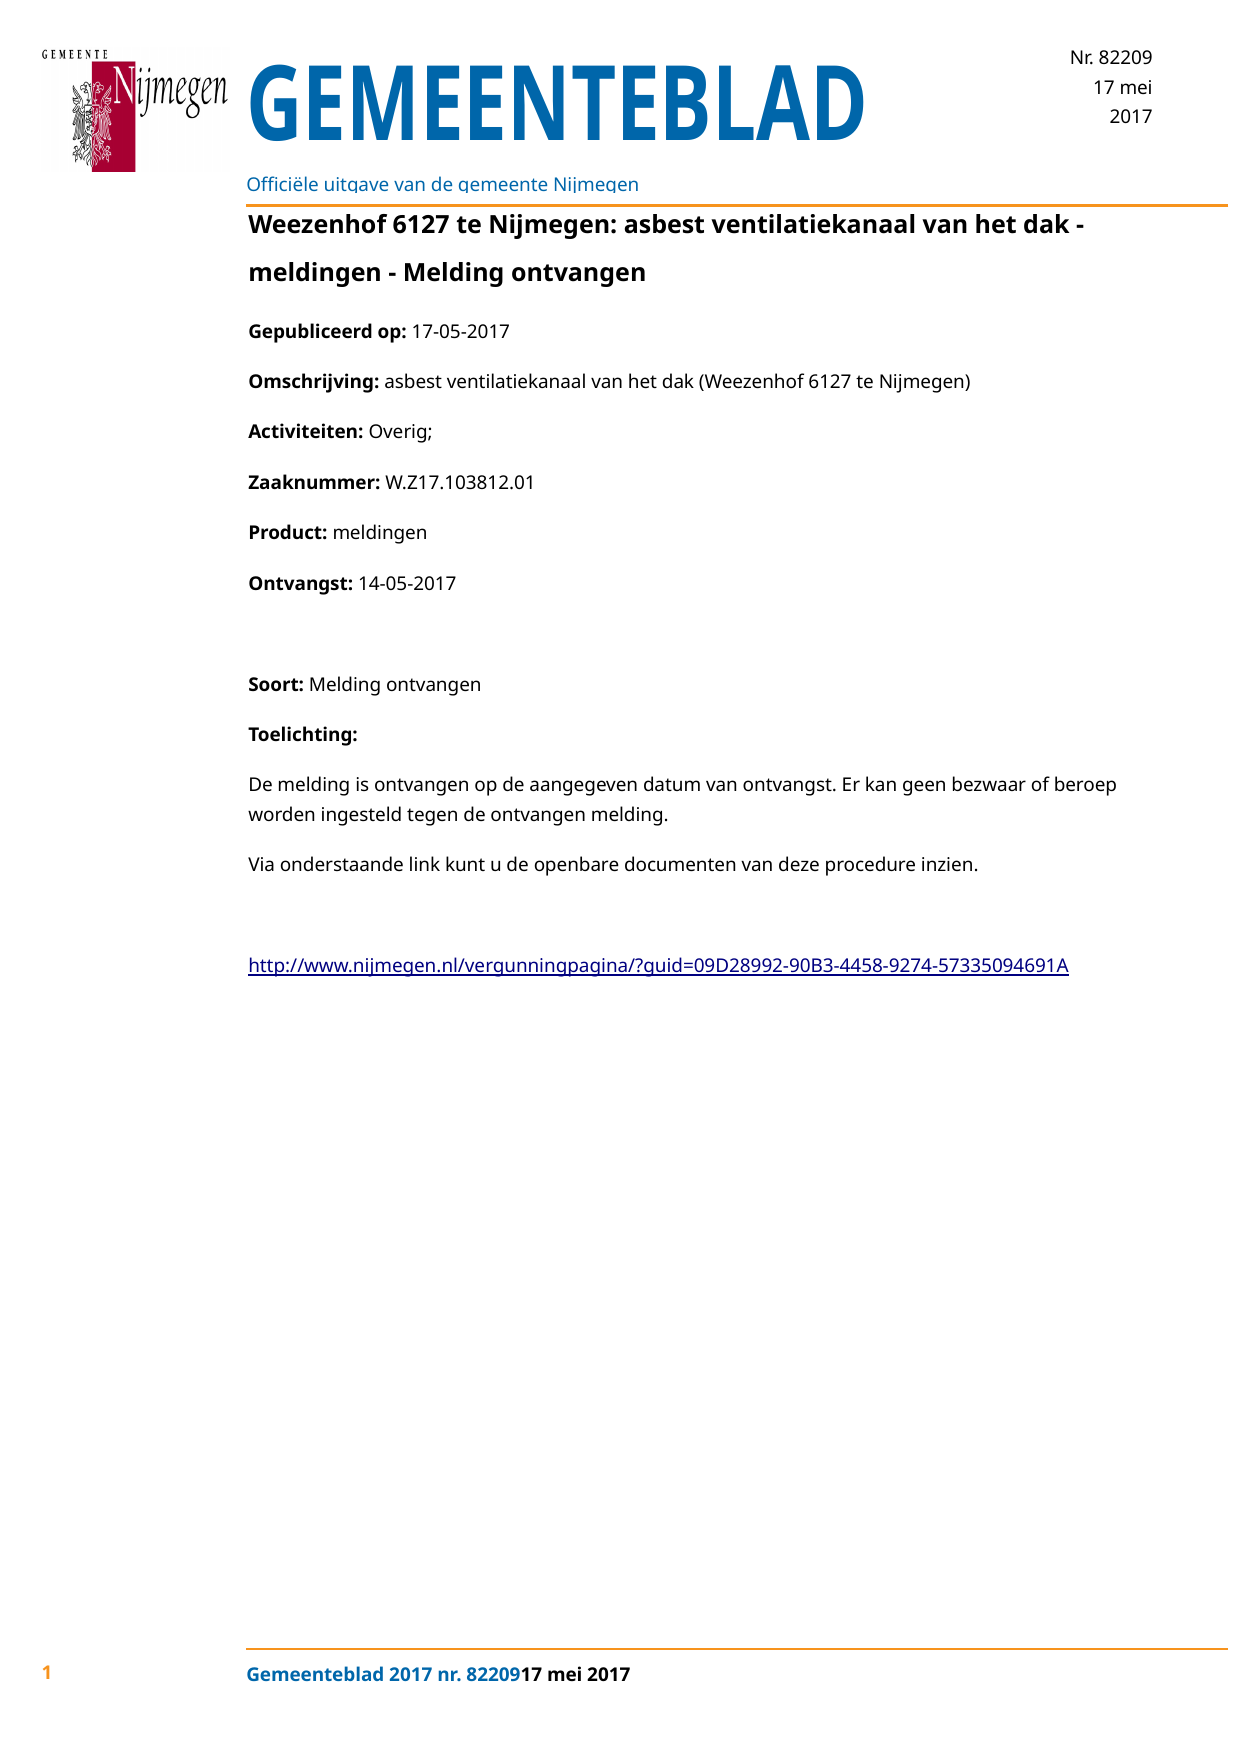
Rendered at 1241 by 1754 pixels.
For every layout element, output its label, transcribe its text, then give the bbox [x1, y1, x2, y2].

text Product: meldingen [248, 519, 1152, 545]
text Via onderstaande link kunt u de openbare documenten van deze procedure inzien. [248, 852, 1152, 877]
text Soort: Melding ontvangen [248, 671, 1152, 697]
text De melding is ontvangen op de aangegeven datum van ontvangst. Er kan geen bezwaar of beroep worden ingesteld tegen de ontvangen melding. [248, 772, 1152, 827]
text Omschrijving: asbest ventilatiekanaal van het dak (Weezenhof 6127 te Nijmegen) [248, 368, 1152, 394]
text Activiteiten: Overig; [248, 419, 1152, 444]
text Toelichting: [248, 721, 1152, 747]
text Weezenhof 6127 te Nijmegen: asbest ventilatiekanaal van het dak - meldingen - Melding ontvangen [248, 207, 1152, 288]
text Ontvangst: 14-05-2017 [248, 570, 1152, 596]
text Zaaknummer: W.Z17.103812.01 [248, 469, 1152, 495]
picture [41, 47, 231, 172]
text http://www.nijmegen.nl/vergunningpagina/?guid=09D28992-90B3-4458-9274-57335094691A [248, 952, 1152, 978]
text Gepubliceerd op: 17-05-2017 [248, 318, 1152, 344]
